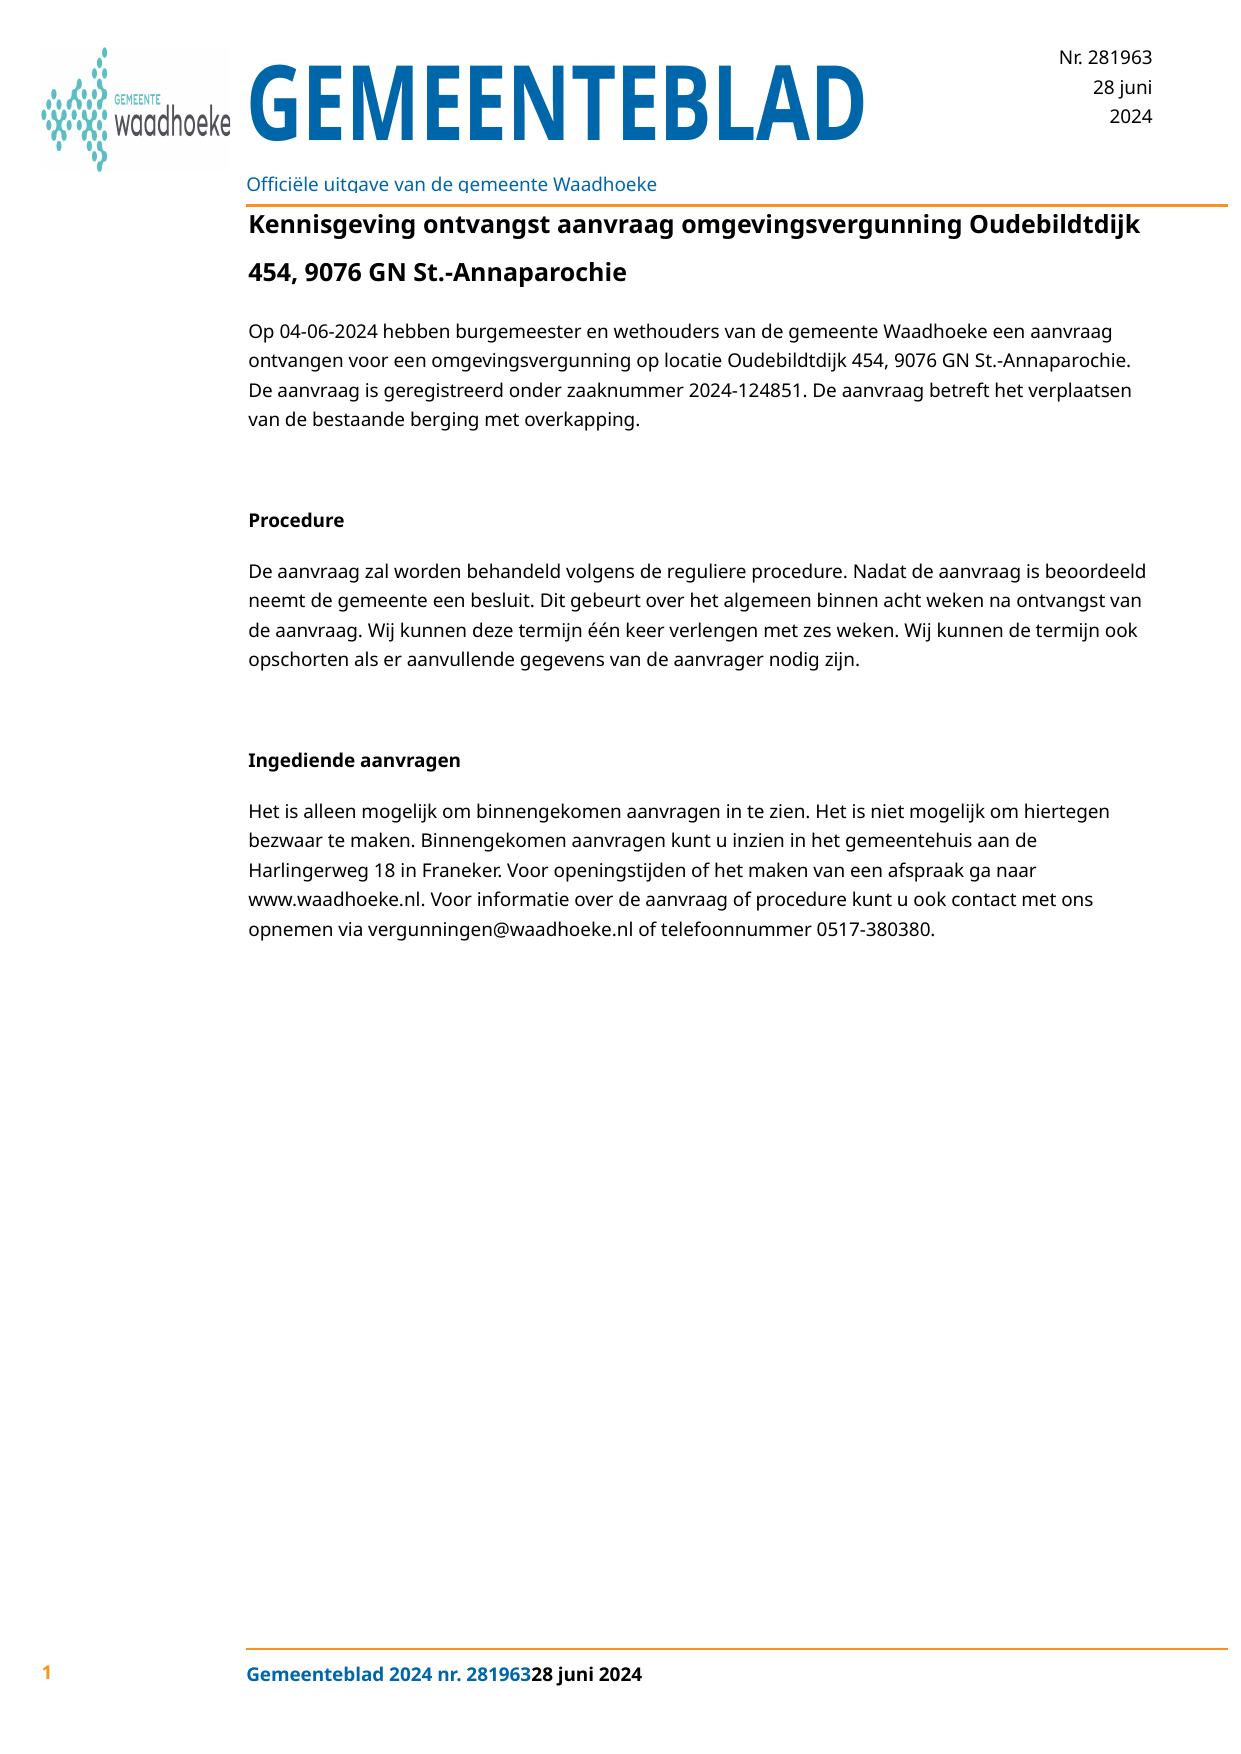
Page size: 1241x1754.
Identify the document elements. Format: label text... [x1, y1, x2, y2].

text Kennisgeving ontvangst aanvraag omgevingsvergunning Oudebildtdijk 454, 9076 GN St.-Annaparochie [248, 207, 1152, 288]
text De aanvraag zal worden behandeld volgens de reguliere procedure. Nadat de aanvraag is beoordeeld neemt de gemeente een besluit. Dit gebeurt over het algemeen binnen acht weken na ontvangst van de aanvraag. Wij kunnen deze termijn één keer verlengen met zes weken. Wij kunnen de termijn ook opschorten als er aanvullende gegevens van de aanvrager nodig zijn. [248, 558, 1152, 672]
picture [41, 47, 231, 172]
text Op 04-06-2024 hebben burgemeester en wethouders van de gemeente Waadhoeke een aanvraag ontvangen voor een omgevingsvergunning op locatie Oudebildtdijk 454, 9076 GN St.-Annaparochie. De aanvraag is geregistreerd onder zaaknummer 2024-124851. De aanvraag betreft het verplaatsen van de bestaande berging met overkapping. [248, 318, 1152, 432]
text Het is alleen mogelijk om binnengekomen aanvragen in te zien. Het is niet mogelijk om hiertegen bezwaar te maken. Binnengekomen aanvragen kunt u inzien in het gemeentehuis aan de Harlingerweg 18 in Franeker. Voor openingstijden of het maken van een afspraak ga naar www.waadhoeke.nl. Voor informatie over de aanvraag of procedure kunt u ook contact met ons opnemen via vergunningen@waadhoeke.nl of telefoonnummer 0517-380380. [248, 798, 1152, 942]
text Ingediende aanvragen [248, 747, 1152, 773]
text Procedure [248, 507, 1152, 533]
